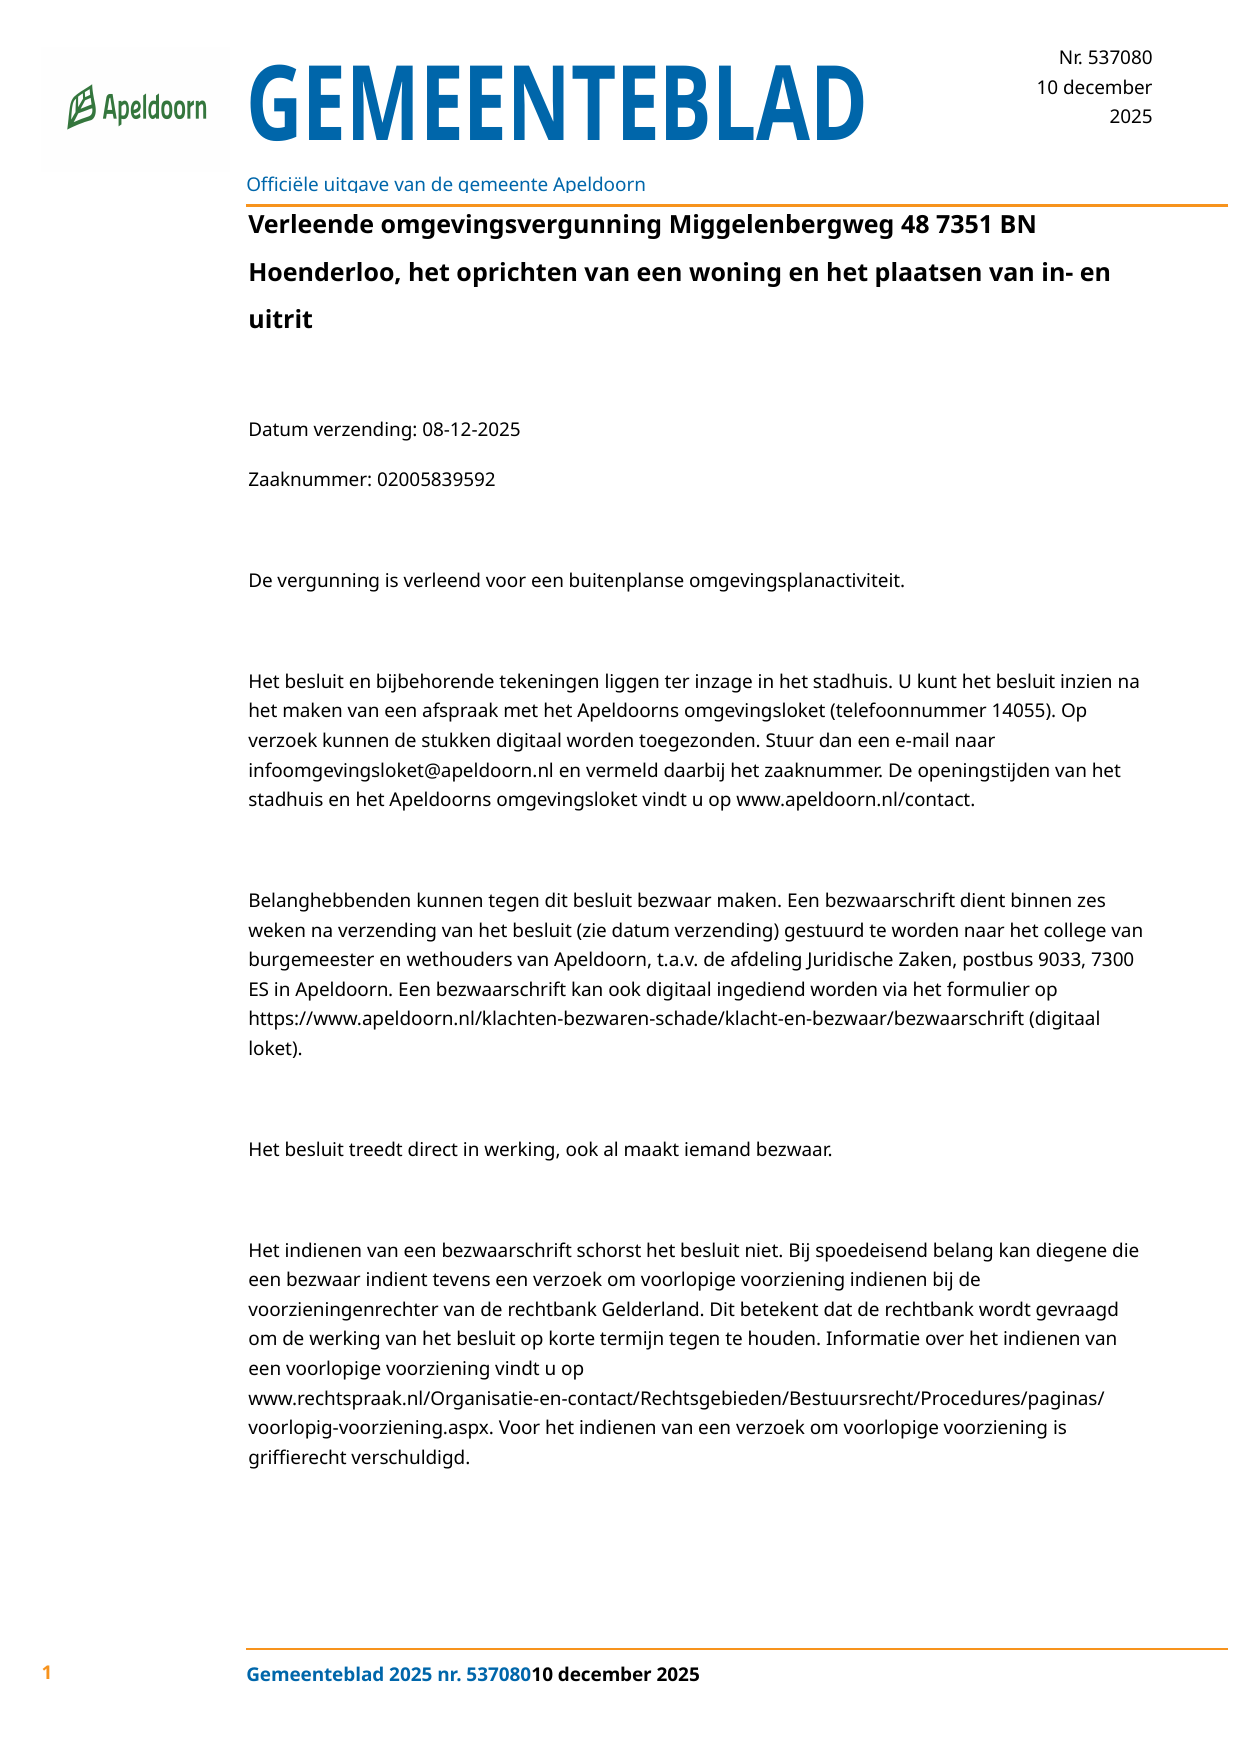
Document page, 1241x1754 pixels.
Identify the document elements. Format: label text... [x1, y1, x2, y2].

text Zaaknummer: 02005839592 [248, 466, 1152, 492]
text Datum verzending: 08-12-2025 [248, 416, 1152, 442]
text Het indienen van een bezwaarschrift schorst het besluit niet. Bij spoedeisend belang kan diegene die een bezwaar indient tevens een verzoek om voorlopige voorziening indienen bij de voorzieningenrechter van de rechtbank Gelderland. Dit betekent dat de rechtbank wordt gevraagd om de werking van het besluit op korte termijn tegen te houden. Informatie over het indienen van een voorlopige voorziening vindt u op www.rechtspraak.nl/Organisatie-en-contact/Rechtsgebieden/Bestuursrecht/Procedures/paginas/voorlopig-voorziening.aspx. Voor het indienen van een verzoek om voorlopige voorziening is griffierecht verschuldigd. [248, 1237, 1152, 1469]
picture [41, 47, 231, 172]
text Het besluit en bijbehorende tekeningen liggen ter inzage in het stadhuis. U kunt het besluit inzien na het maken van een afspraak met het Apeldoorns omgevingsloket (telefoonnummer 14055). Op verzoek kunnen de stukken digitaal worden toegezonden. Stuur dan een e-mail naar infoomgevingsloket@apeldoorn.nl en vermeld daarbij het zaaknummer. De openingstijden van het stadhuis en het Apeldoorns omgevingsloket vindt u op www.apeldoorn.nl/contact. [248, 668, 1152, 812]
text Het besluit treedt direct in werking, ook al maakt iemand bezwaar. [248, 1136, 1152, 1162]
text Verleende omgevingsvergunning Miggelenbergweg 48 7351 BN Hoenderloo, het oprichten van een woning en het plaatsen van in- en uitrit [248, 207, 1152, 336]
text De vergunning is verleend voor een buitenplanse omgevingsplanactiviteit. [248, 567, 1152, 593]
text Belanghebbenden kunnen tegen dit besluit bezwaar maken. Een bezwaarschrift dient binnen zes weken na verzending van het besluit (zie datum verzending) gestuurd te worden naar het college van burgemeester en wethouders van Apeldoorn, t.a.v. de afdeling Juridische Zaken, postbus 9033, 7300 ES in Apeldoorn. Een bezwaarschrift kan ook digitaal ingediend worden via het formulier op https://www.apeldoorn.nl/klachten-bezwaren-schade/klacht-en-bezwaar/bezwaarschrift (digitaal loket). [248, 887, 1152, 1061]
